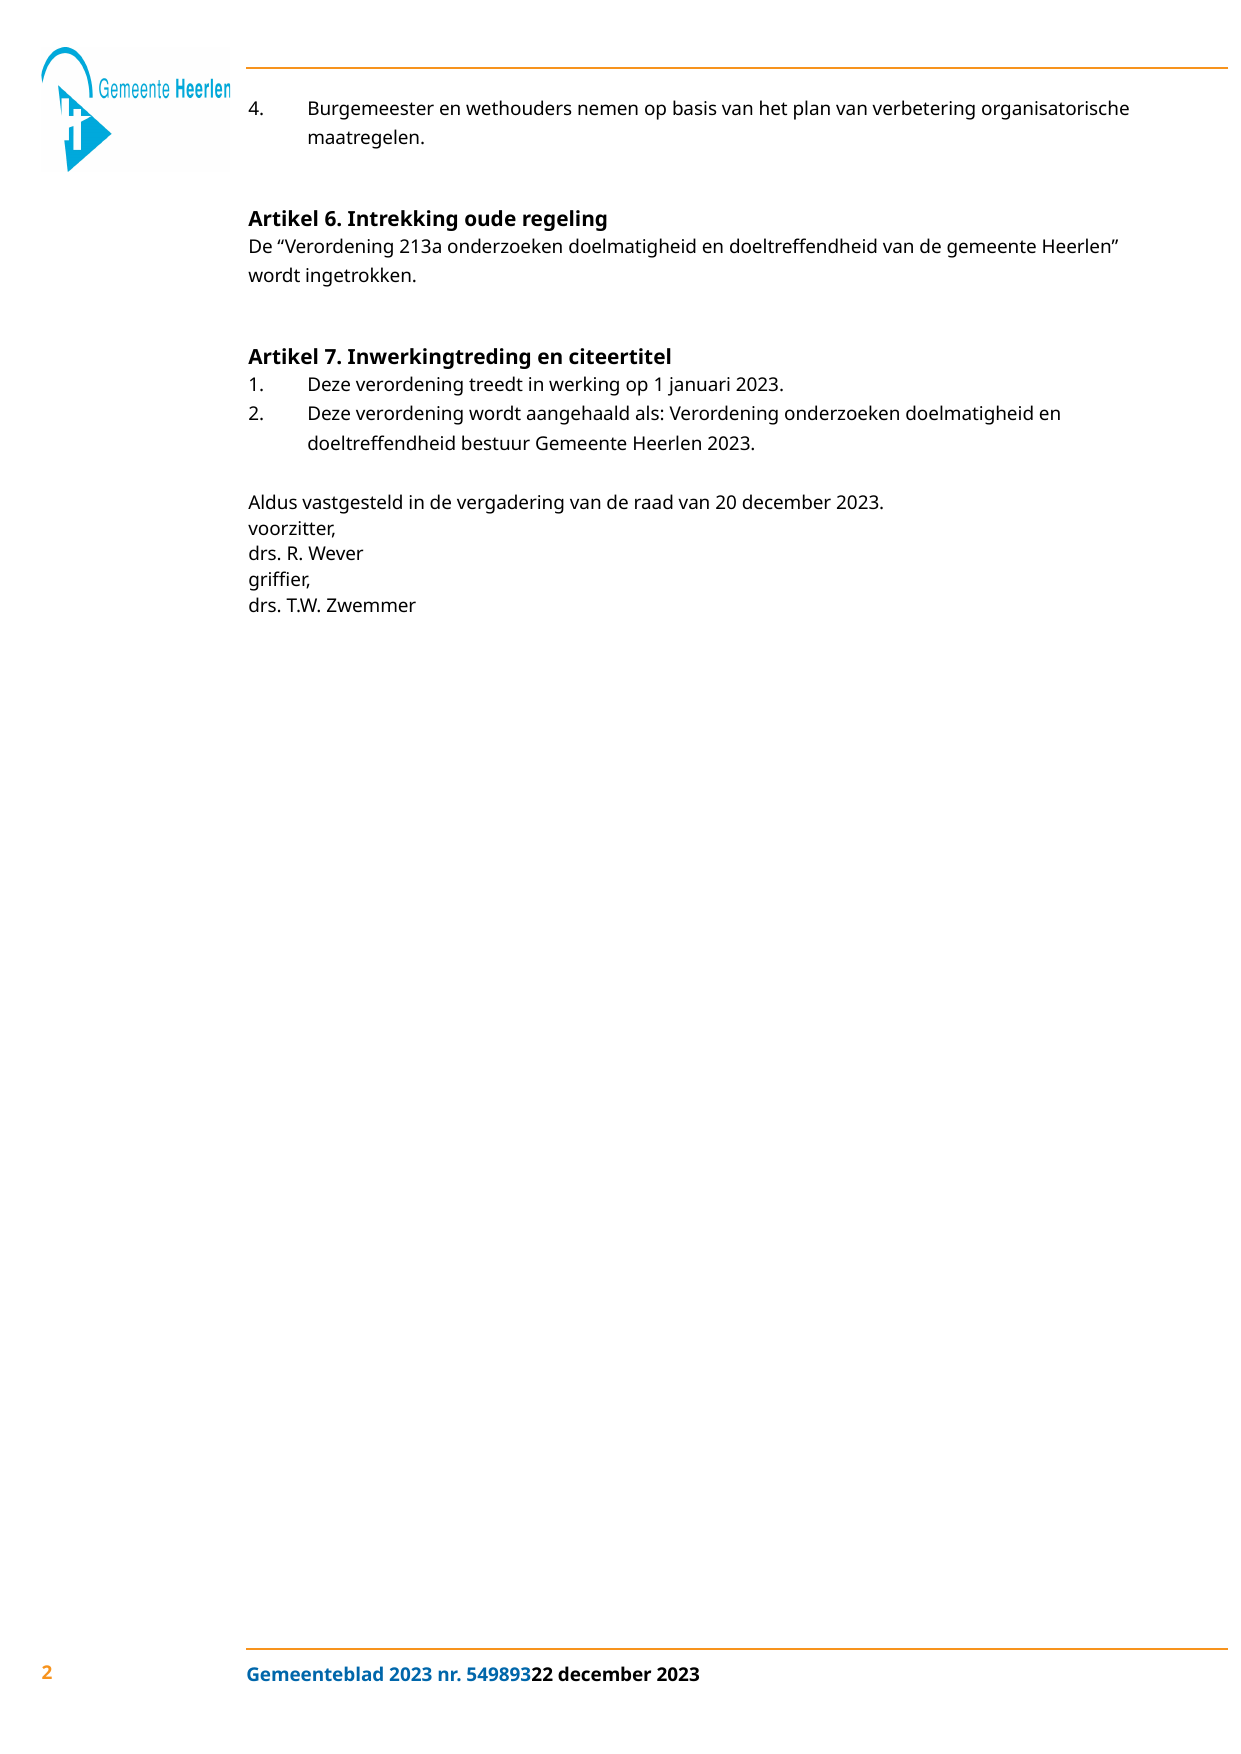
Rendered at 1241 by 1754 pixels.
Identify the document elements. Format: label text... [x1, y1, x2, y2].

text Aldus vastgesteld in de vergadering van de raad van 20 december 2023. [248, 489, 1152, 515]
picture [41, 47, 231, 172]
list Deze verordening treedt in werking op 1 januari 2023. [248, 371, 1152, 397]
text drs. T.W. Zwemmer [248, 592, 1152, 618]
text drs. R. Wever [248, 541, 1152, 566]
text voorzitter, [248, 515, 1152, 541]
list Burgemeester en wethouders nemen op basis van het plan van verbetering organisatorische maatregelen. [248, 95, 1152, 150]
list Deze verordening wordt aangehaald als: Verordening onderzoeken doelmatigheid en doeltreffendheid bestuur Gemeente Heerlen 2023. [248, 400, 1152, 456]
text De “Verordening 213a onderzoeken doelmatigheid en doeltreffendheid van de gemeente Heerlen” wordt ingetrokken. [248, 233, 1152, 288]
text griffier, [248, 566, 1152, 592]
text Artikel 6. Intrekking oude regeling [248, 204, 1152, 233]
picture [41, 47, 59, 70]
text Artikel 7. Inwerkingtreding en citeertitel [248, 342, 1152, 371]
